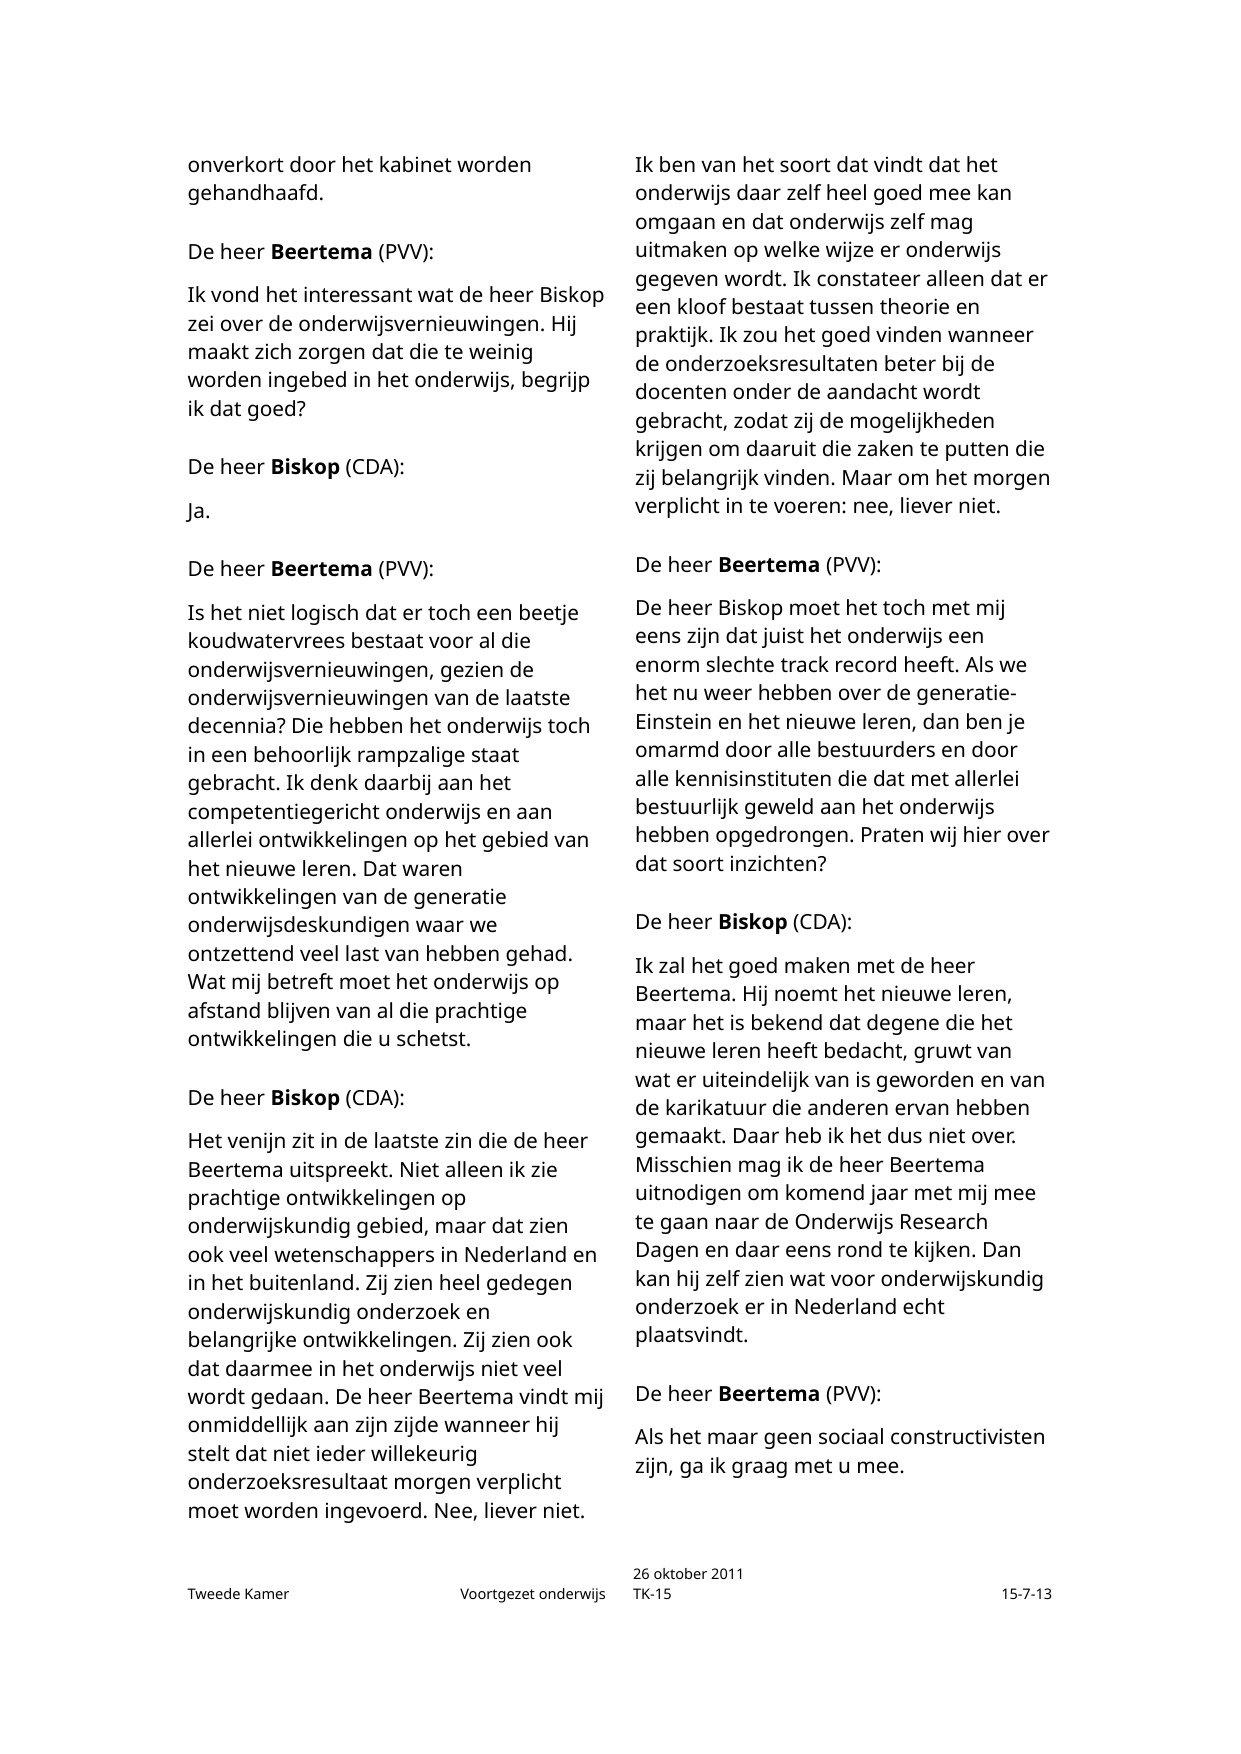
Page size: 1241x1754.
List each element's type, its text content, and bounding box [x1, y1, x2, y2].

text Als het maar geen sociaal constructivisten zijn, ga ik graag met u mee. [635, 1422, 1053, 1479]
text Het venijn zit in de laatste zin die de heer Beertema uitspreekt. Niet alleen ik zie prachtige ontwikkelingen op onderwijskundig gebied, maar dat zien ook veel wetenschappers in Nederland en in het buitenland. Zij zien heel gedegen onderwijskundig onderzoek en belangrijke ontwikkelingen. Zij zien ook dat daarmee in het onderwijs niet veel wordt gedaan. De heer Beertema vindt mij onmiddellijk aan zijn zijde wanneer hij stelt dat niet ieder willekeurig onderzoeksresultaat morgen verplicht moet worden ingevoerd. Nee, liever niet. [187, 1126, 605, 1524]
text De heer Beertema (PVV): [187, 237, 605, 265]
text Ik ben van het soort dat vindt dat het onderwijs daar zelf heel goed mee kan omgaan en dat onderwijs zelf mag uitmaken op welke wijze er onderwijs gegeven wordt. Ik constateer alleen dat er een kloof bestaat tussen theorie en praktijk. Ik zou het goed vinden wanneer de onderzoeksresultaten beter bij de docenten onder de aandacht wordt gebracht, zodat zij de mogelijkheden krijgen om daaruit die zaken te putten die zij belangrijk vinden. Maar om het morgen verplicht in te voeren: nee, liever niet. [635, 150, 1053, 520]
text Ja. [187, 496, 605, 524]
text De heer Beertema (PVV): [635, 1379, 1053, 1407]
text Ik vond het interessant wat de heer Biskop zei over de onderwijsvernieuwingen. Hij maakt zich zorgen dat die te weinig worden ingebed in het onderwijs, begrijp ik dat goed? [187, 280, 605, 422]
text onverkort door het kabinet worden gehandhaafd. [187, 150, 605, 207]
text Ik zal het goed maken met de heer Beertema. Hij noemt het nieuwe leren, maar het is bekend dat degene die het nieuwe leren heeft bedacht, gruwt van wat er uiteindelijk van is geworden en van de karikatuur die anderen ervan hebben gemaakt. Daar heb ik het dus niet over. Misschien mag ik de heer Beertema uitnodigen om komend jaar met mij mee te gaan naar de Onderwijs Research Dagen en daar eens rond te kijken. Dan kan hij zelf zien wat voor onderwijskundig onderzoek er in Nederland echt plaatsvindt. [635, 951, 1053, 1349]
text De heer Beertema (PVV): [635, 550, 1053, 578]
text De heer Biskop moet het toch met mij eens zijn dat juist het onderwijs een enorm slechte track record heeft. Als we het nu weer hebben over de generatie-Einstein en het nieuwe leren, dan ben je omarmd door alle bestuurders en door alle kennisinstituten die dat met allerlei bestuurlijk geweld aan het onderwijs hebben opgedrongen. Praten wij hier over dat soort inzichten? [635, 593, 1053, 877]
text Is het niet logisch dat er toch een beetje koudwatervrees bestaat voor al die onderwijsvernieuwingen, gezien de onderwijsvernieuwingen van de laatste decennia? Die hebben het onderwijs toch in een behoorlijk rampzalige staat gebracht. Ik denk daarbij aan het competentiegericht onderwijs en aan allerlei ontwikkelingen op het gebied van het nieuwe leren. Dat waren ontwikkelingen van de generatie onderwijsdeskundigen waar we ontzettend veel last van hebben gehad. Wat mij betreft moet het onderwijs op afstand blijven van al die prachtige ontwikkelingen die u schetst. [187, 598, 605, 1053]
text De heer Biskop (CDA): [187, 1083, 605, 1111]
text De heer Biskop (CDA): [187, 452, 605, 481]
text De heer Biskop (CDA): [635, 907, 1053, 936]
text De heer Beertema (PVV): [187, 554, 605, 583]
